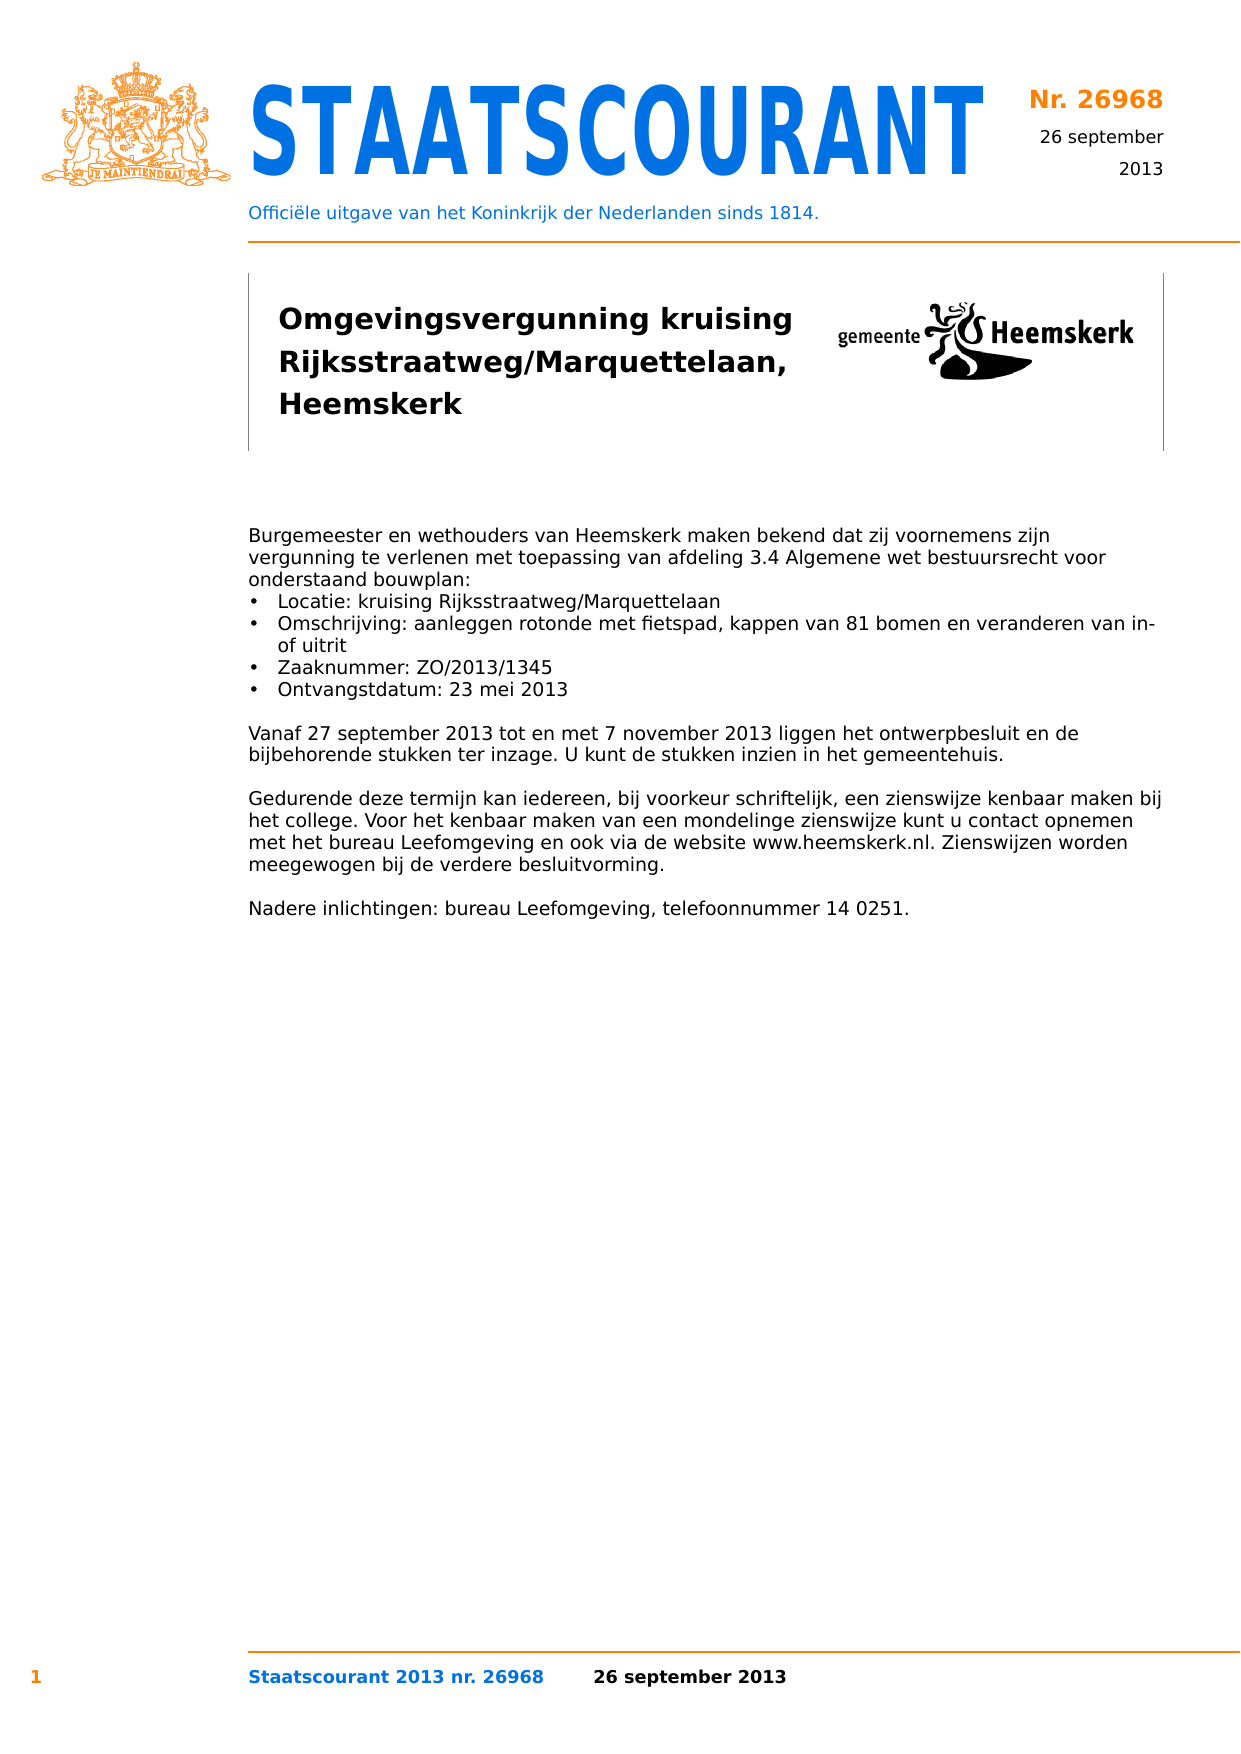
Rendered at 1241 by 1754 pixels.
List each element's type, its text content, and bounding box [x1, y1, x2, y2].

table_header Nr. 26968 [998, 62, 1240, 121]
table_cell 2013 [998, 153, 1240, 203]
text Burgemeester en wethouders van Heemskerk maken bekend dat zij voornemens zijn vergunning te verlenen met toepassing van afdeling 3.4 Algemene wet bestuursrecht voor onderstaand bouwplan: [248, 525, 1163, 591]
table_header [25, 62, 248, 241]
subtitle Omgevingsvergunning kruising Rijksstraatweg/Marquettelaan, Heemskerk [249, 273, 1163, 451]
text • Omschrijving: aanleggen rotonde met fietspad, kappen van 81 bomen en veranderen van in-of uitrit [248, 613, 1163, 657]
text • Locatie: kruising Rijksstraatweg/Marquettelaan [248, 591, 1163, 613]
text • Zaaknummer: ZO/2013/1345 [248, 657, 1163, 678]
picture [41, 62, 231, 186]
text Vanaf 27 september 2013 tot en met 7 november 2013 liggen het ontwerpbesluit en de bijbehorende stukken ter inzage. U kunt de stukken inzien in het gemeentehuis. [248, 722, 1163, 766]
text Gedurende deze termijn kan iedereen, bij voorkeur schriftelijk, een zienswijze kenbaar maken bij het college. Voor het kenbaar maken van een mondelinge zienswijze kunt u contact opnemen met het bureau Leefomgeving en ook via de website www.heemskerk.nl. Zienswijzen worden meegewogen bij de verdere besluitvorming. [248, 788, 1163, 876]
picture [838, 302, 1134, 380]
table_header STAATSCOURANT [248, 62, 998, 203]
table_cell 26 september [998, 121, 1240, 153]
text Nadere inlichtingen: bureau Leefomgeving, telefoonnummer 14 0251. [248, 898, 1163, 920]
text • Ontvangstdatum: 23 mei 2013 [248, 678, 1163, 701]
table_cell Officiële uitgave van het Koninkrijk der Nederlanden sinds 1814. [248, 203, 1240, 241]
